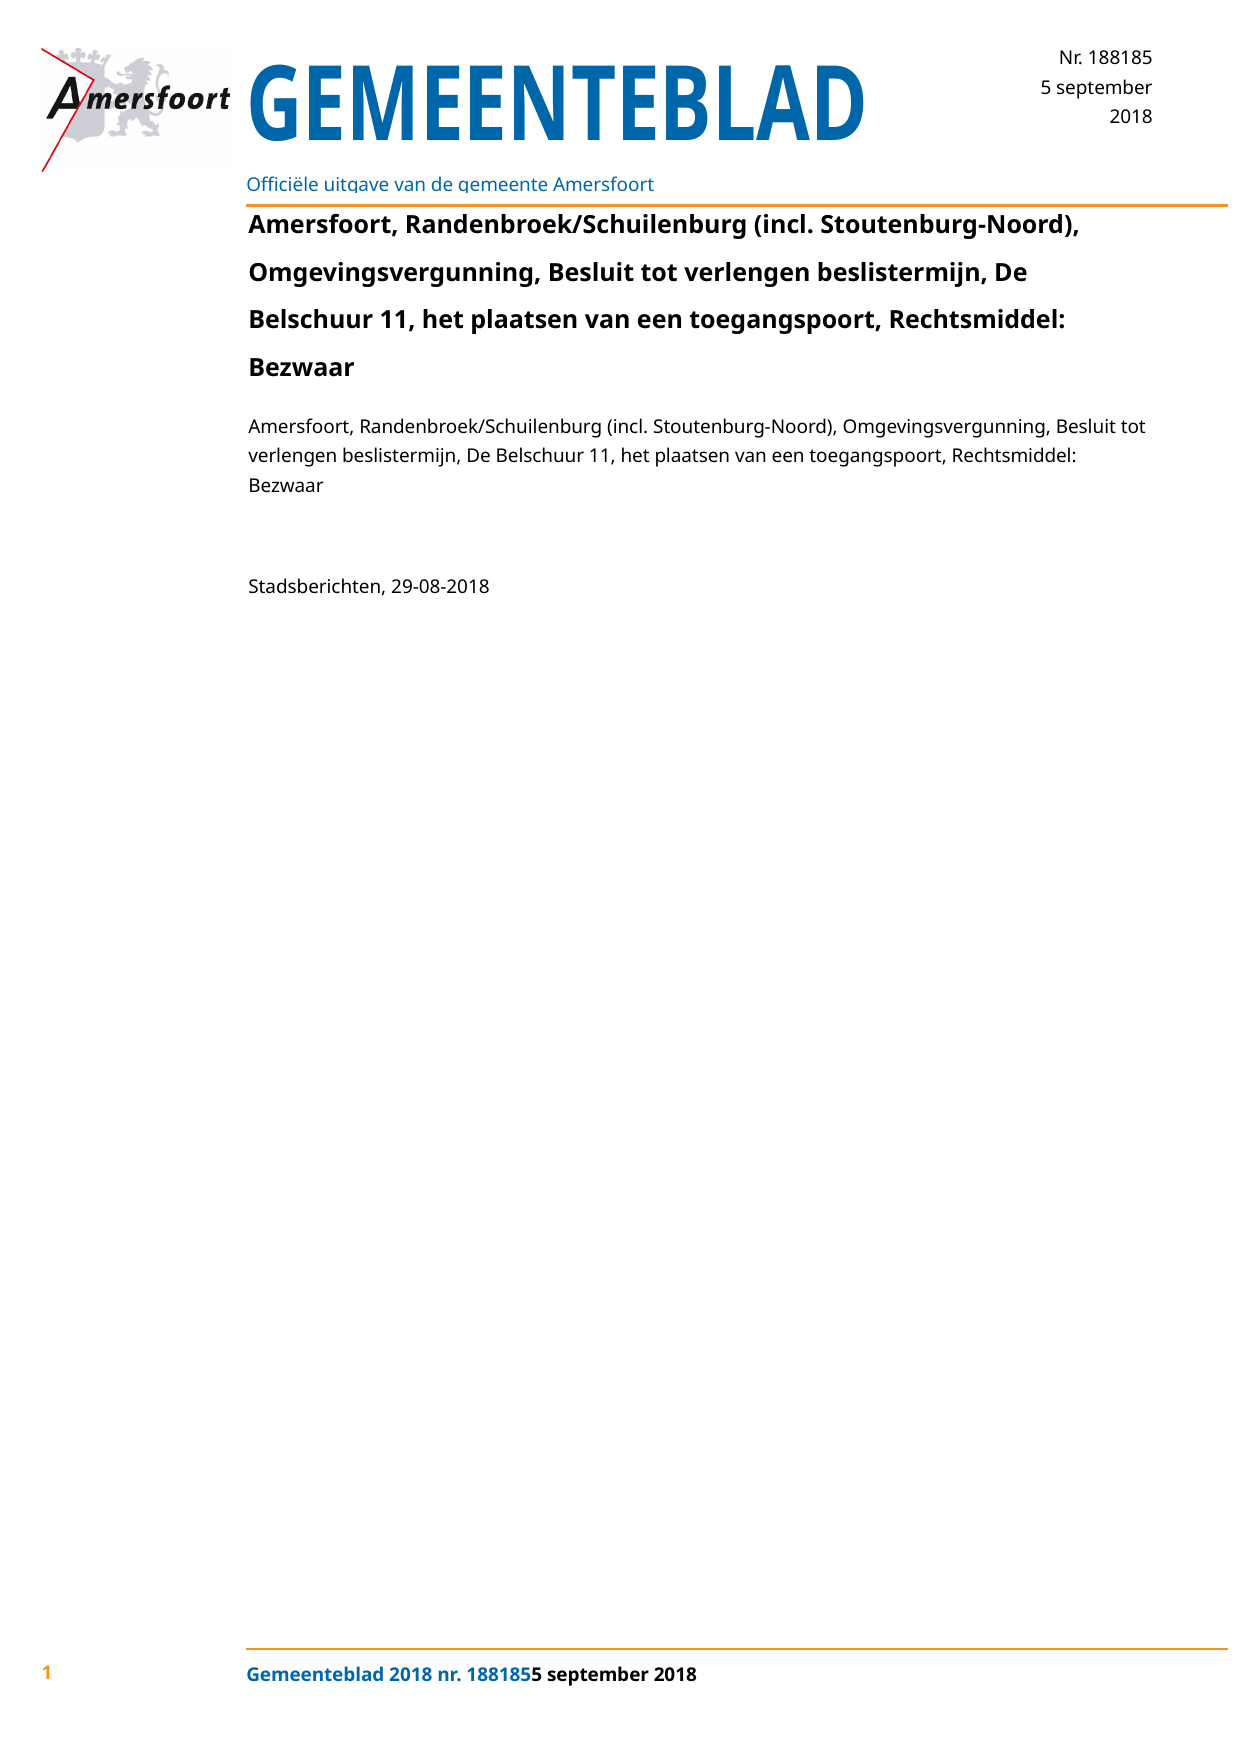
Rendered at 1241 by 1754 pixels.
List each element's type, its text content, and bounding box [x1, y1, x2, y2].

picture [41, 47, 231, 172]
text Stadsberichten, 29-08-2018 [248, 573, 1152, 599]
text Amersfoort, Randenbroek/Schuilenburg (incl. Stoutenburg-Noord), Omgevingsvergunning, Besluit tot verlengen beslistermijn, De Belschuur 11, het plaatsen van een toegangspoort, Rechtsmiddel: Bezwaar [248, 207, 1152, 384]
text Amersfoort, Randenbroek/Schuilenburg (incl. Stoutenburg-Noord), Omgevingsvergunning, Besluit tot verlengen beslistermijn, De Belschuur 11, het plaatsen van een toegangspoort, Rechtsmiddel: Bezwaar [248, 413, 1152, 498]
